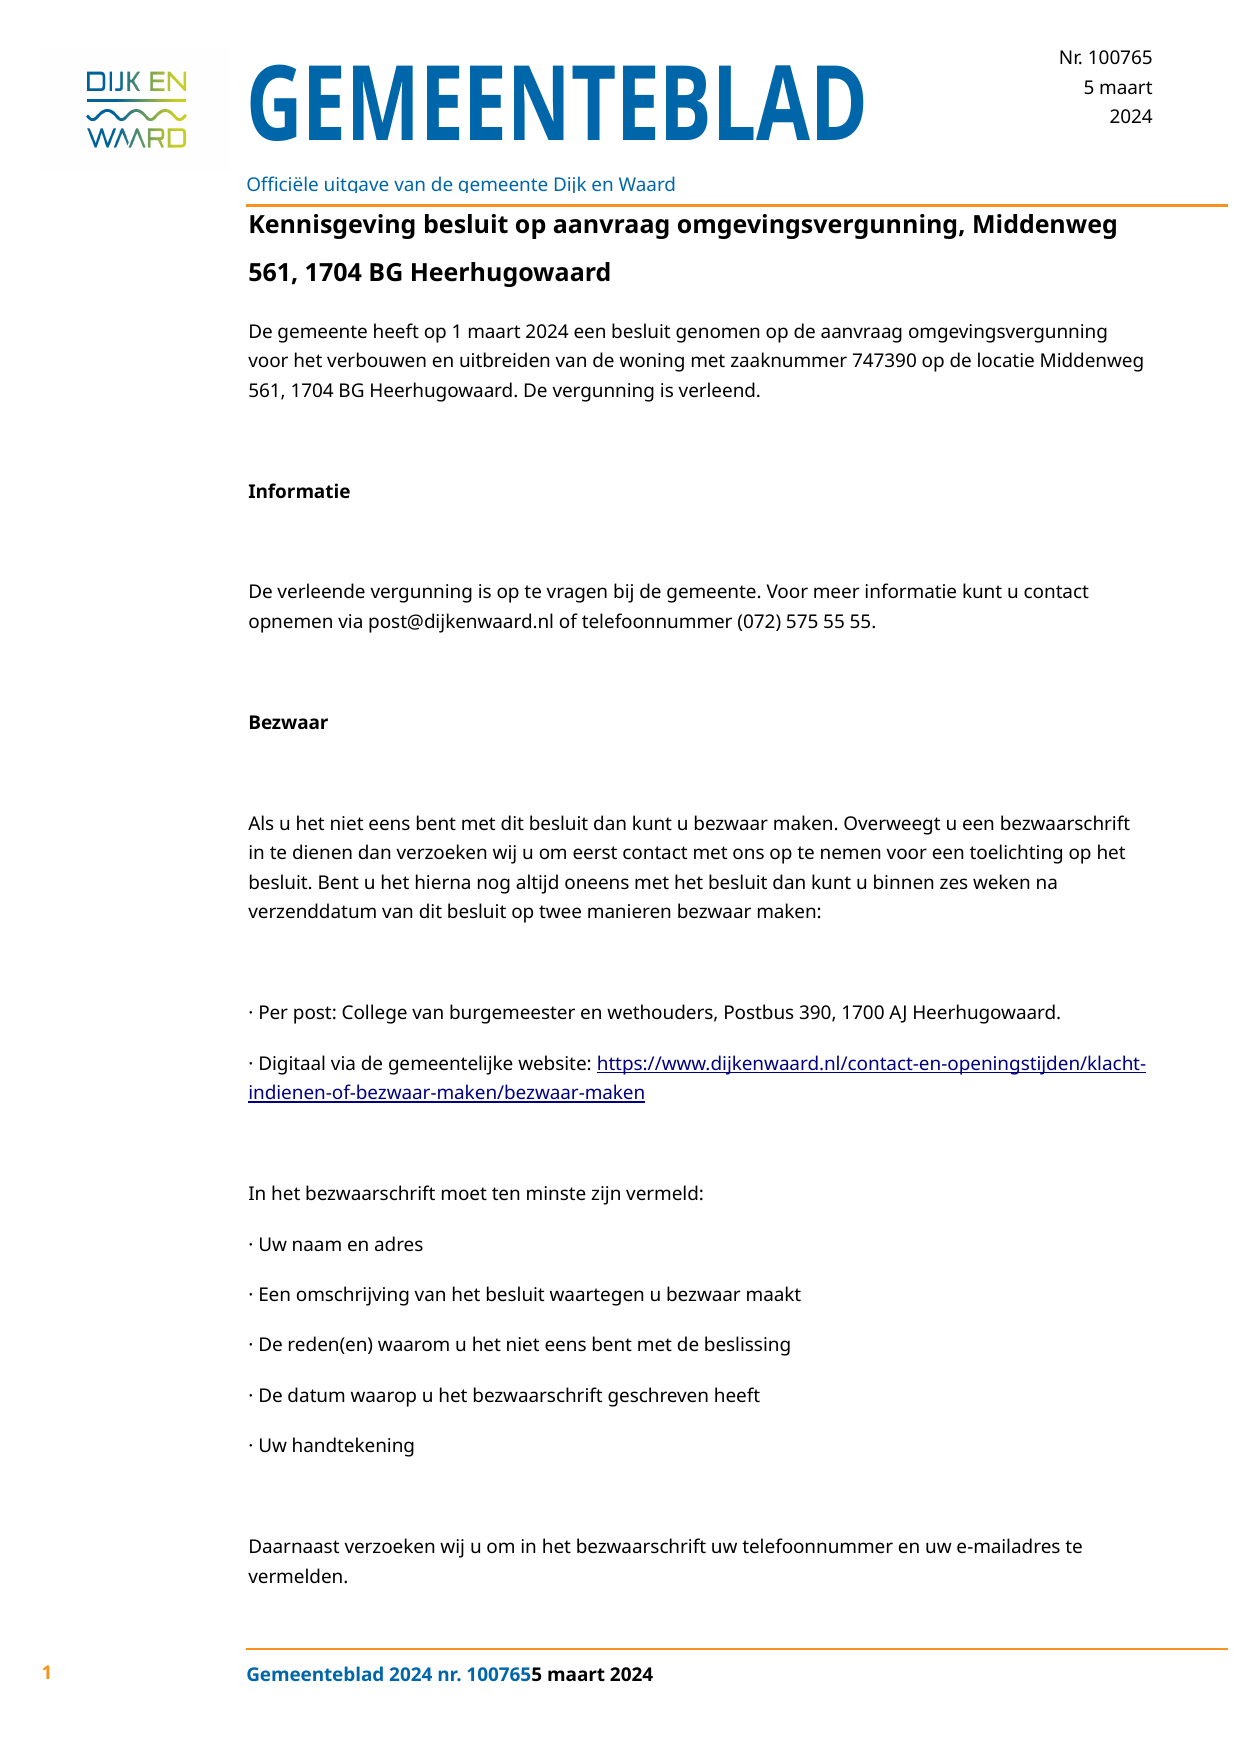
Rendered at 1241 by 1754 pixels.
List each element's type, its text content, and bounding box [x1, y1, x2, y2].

text · Een omschrijving van het besluit waartegen u bezwaar maakt [248, 1281, 1152, 1307]
picture [41, 47, 231, 172]
text Bezwaar [248, 709, 1152, 735]
text · Digitaal via de gemeentelijke website: https://www.dijkenwaard.nl/contact-en-openingstijden/klacht-indienen-of-bezwaar-maken/bezwaar-maken [248, 1050, 1152, 1105]
text De verleende vergunning is op te vragen bij de gemeente. Voor meer informatie kunt u contact opnemen via post@dijkenwaard.nl of telefoonnummer (072) 575 55 55. [248, 579, 1152, 634]
text Informatie [248, 478, 1152, 504]
text De gemeente heeft op 1 maart 2024 een besluit genomen op de aanvraag omgevingsvergunning voor het verbouwen en uitbreiden van de woning met zaaknummer 747390 op de locatie Middenweg 561, 1704 BG Heerhugowaard. De vergunning is verleend. [248, 318, 1152, 403]
text · Uw handtekening [248, 1432, 1152, 1458]
text Kennisgeving besluit op aanvraag omgevingsvergunning, Middenweg 561, 1704 BG Heerhugowaard [248, 207, 1152, 288]
text · De datum waarop u het bezwaarschrift geschreven heeft [248, 1382, 1152, 1408]
text · Per post: College van burgemeester en wethouders, Postbus 390, 1700 AJ Heerhugowaard. [248, 999, 1152, 1025]
text · De reden(en) waarom u het niet eens bent met de beslissing [248, 1332, 1152, 1357]
text In het bezwaarschrift moet ten minste zijn vermeld: [248, 1180, 1152, 1206]
text · Uw naam en adres [248, 1231, 1152, 1257]
text Daarnaast verzoeken wij u om in het bezwaarschrift uw telefoonnummer en uw e-mailadres te vermelden. [248, 1533, 1152, 1589]
text Als u het niet eens bent met dit besluit dan kunt u bezwaar maken. Overweegt u een bezwaarschrift in te dienen dan verzoeken wij u om eerst contact met ons op te nemen voor een toelichting op het besluit. Bent u het hierna nog altijd oneens met het besluit dan kunt u binnen zes weken na verzenddatum van dit besluit op twee manieren bezwaar maken: [248, 810, 1152, 924]
